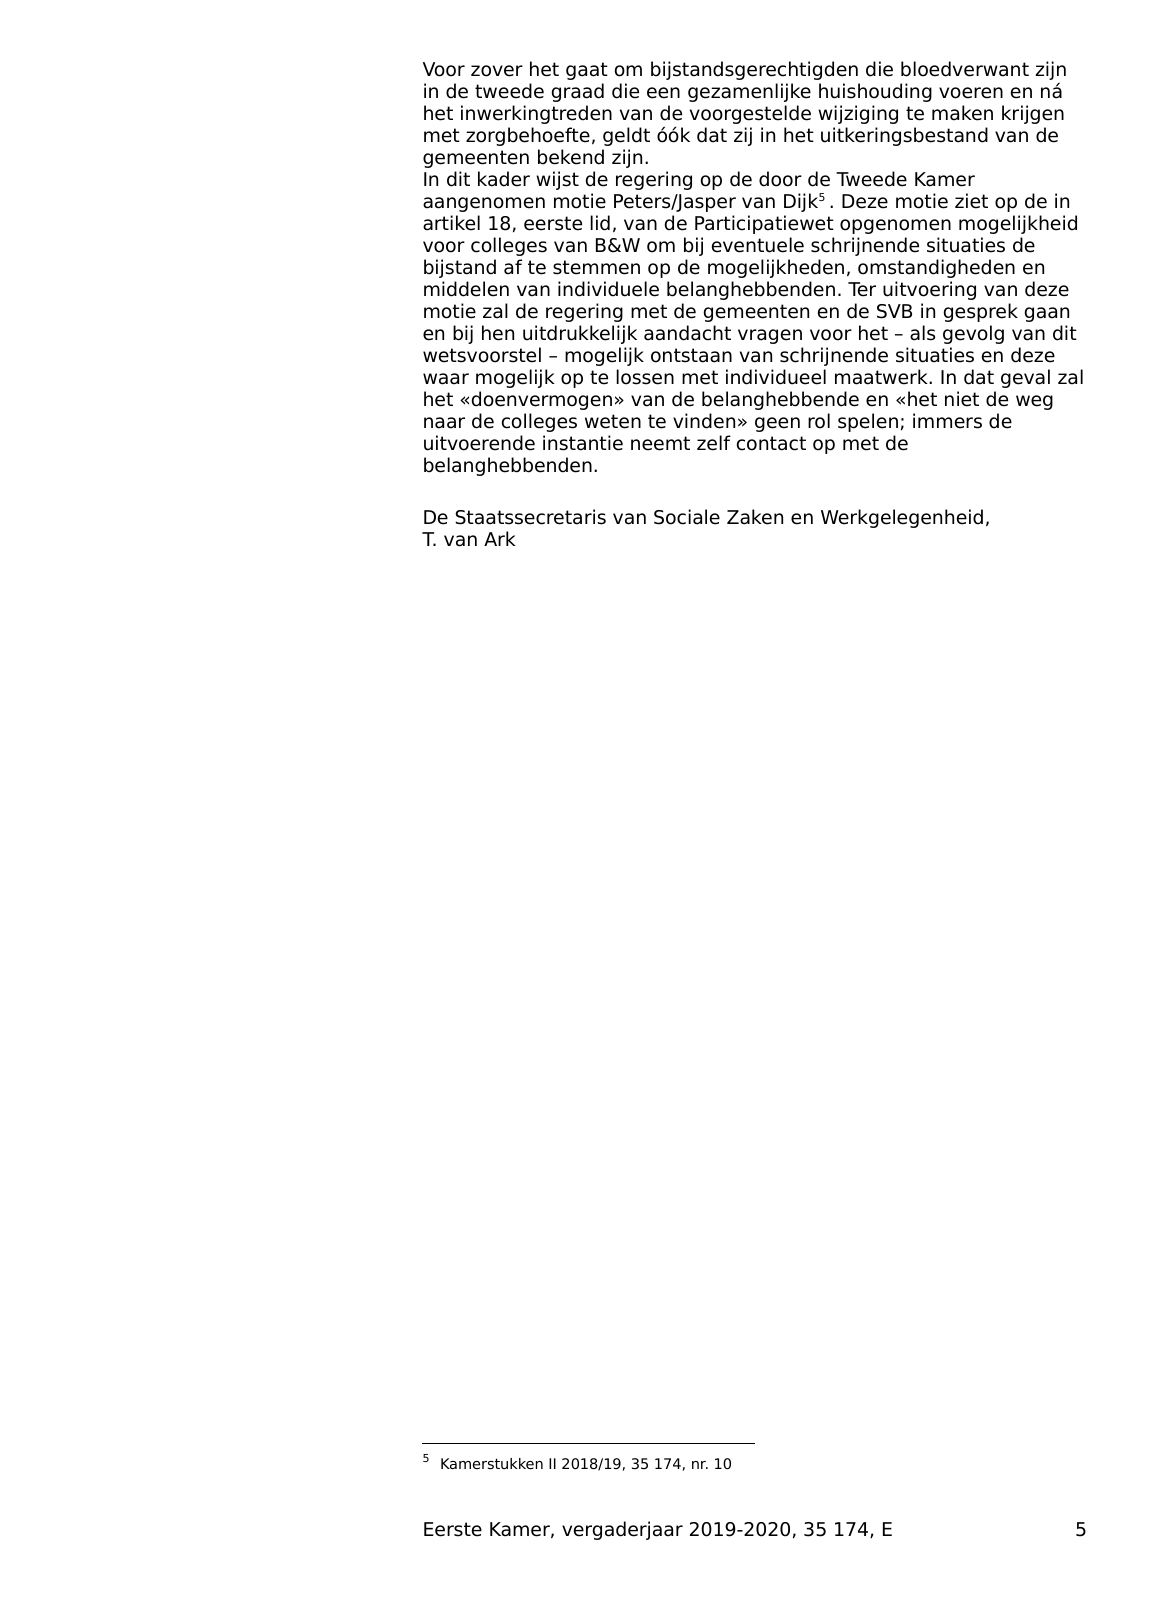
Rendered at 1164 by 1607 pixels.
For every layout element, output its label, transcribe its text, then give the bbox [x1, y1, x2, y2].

text Voor zover het gaat om bijstandsgerechtigden die bloedverwant zijn in de tweede graad die een gezamenlijke huishouding voeren en ná het inwerkingtreden van de voorgestelde wijziging te maken krijgen met zorgbehoefte, geldt óók dat zij in het uitkeringsbestand van de gemeenten bekend zijn. [422, 59, 1087, 169]
text De Staatssecretaris van Sociale Zaken en Werkgelegenheid, T. van Ark [422, 507, 1087, 551]
text In dit kader wijst de regering op de door de Tweede Kamer aangenomen motie Peters/Jasper van Dijk. Deze motie ziet op de in artikel 18, eerste lid, van de Participatiewet opgenomen mogelijkheid voor colleges van B&W om bij eventuele schrijnende situaties de bijstand af te stemmen op de mogelijkheden, omstandigheden en middelen van individuele belanghebbenden. Ter uitvoering van deze motie zal de regering met de gemeenten en de SVB in gesprek gaan en bij hen uitdrukkelijk aandacht vragen voor het – als gevolg van dit wetsvoorstel – mogelijk ontstaan van schrijnende situaties en deze waar mogelijk op te lossen met individueel maatwerk. In dat geval zal het «doenvermogen» van de belanghebbende en «het niet de weg naar de colleges weten te vinden» geen rol spelen; immers de uitvoerende instantie neemt zelf contact op met de belanghebbenden. [422, 169, 1087, 477]
text Kamerstukken II 2018/19, 35 174, nr. 10 [422, 1452, 1087, 1474]
